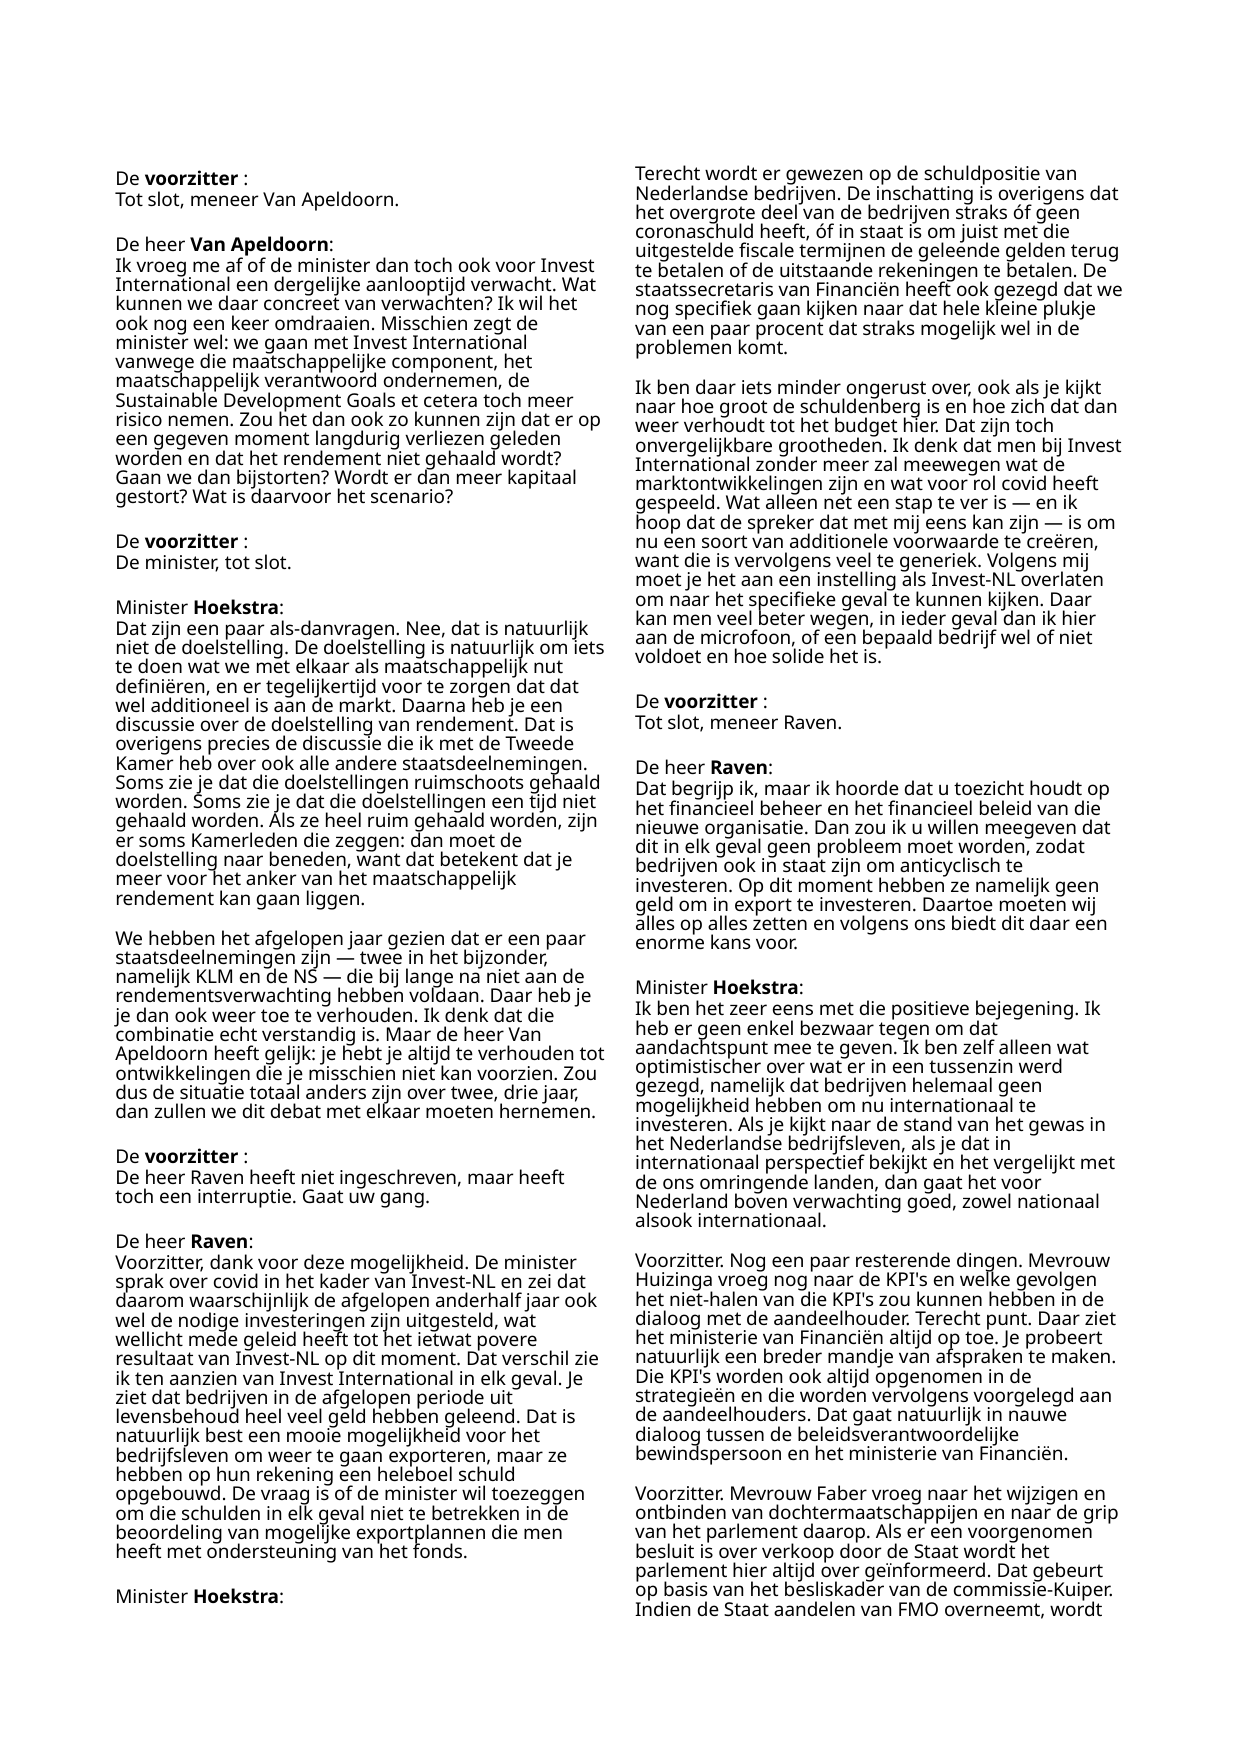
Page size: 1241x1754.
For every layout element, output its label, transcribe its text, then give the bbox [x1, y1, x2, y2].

text Ik vroeg me af of de minister dan toch ook voor Invest International een dergelijke aanlooptijd verwacht. Wat kunnen we daar concreet van verwachten? Ik wil het ook nog een keer omdraaien. Misschien zegt de minister wel: we gaan met Invest International vanwege die maatschappelijke component, het maatschappelijk verantwoord ondernemen, de Sustainable Development Goals et cetera toch meer risico nemen. Zou het dan ook zo kunnen zijn dat er op een gegeven moment langdurig verliezen geleden worden en dat het rendement niet gehaald wordt? Gaan we dan bijstorten? Wordt er dan meer kapitaal gestort? Wat is daarvoor het scenario? [115, 257, 605, 507]
text De heer Raven heeft niet ingeschreven, maar heeft toch een interruptie. Gaat uw gang. [115, 1169, 605, 1207]
text De heer Raven: [115, 1228, 605, 1254]
text Tot slot, meneer Van Apeldoorn. [115, 191, 605, 210]
text Minister Hoekstra: [115, 1583, 605, 1609]
text Voorzitter. Nog een paar resterende dingen. Mevrouw Huizinga vroeg nog naar de KPI's en welke gevolgen het niet-halen van die KPI's zou kunnen hebben in de dialoog met de aandeelhouder. Terecht punt. Daar ziet het ministerie van Financiën altijd op toe. Je probeert natuurlijk een breder mandje van afspraken te maken. Die KPI's worden ook altijd opgenomen in de strategieën en die worden vervolgens voorgelegd aan de aandeelhouders. Dat gaat natuurlijk in nauwe dialoog tussen de beleidsverantwoordelijke bewindspersoon en het ministerie van Financiën. [635, 1252, 1125, 1464]
text De voorzitter : [115, 1143, 605, 1169]
text De voorzitter : [635, 689, 1125, 714]
text Ik ben daar iets minder ongerust over, ook als je kijkt naar hoe groot de schuldenberg is en hoe zich dat dan weer verhoudt tot het budget hier. Dat zijn toch onvergelijkbare grootheden. Ik denk dat men bij Invest International zonder meer zal meewegen wat de marktontwikkelingen zijn en wat voor rol covid heeft gespeeld. Wat alleen net een stap te ver is — en ik hoop dat de spreker dat met mij eens kan zijn — is om nu een soort van additionele voorwaarde te creëren, want die is vervolgens veel te generiek. Volgens mij moet je het aan een instelling als Invest-NL overlaten om naar het specifieke geval te kunnen kijken. Daar kan men veel beter wegen, in ieder geval dan ik hier aan de microfoon, of een bepaald bedrijf wel of niet voldoet en hoe solide het is. [635, 379, 1125, 668]
text Minister Hoekstra: [635, 974, 1125, 1000]
text Voorzitter. Mevrouw Faber vroeg naar het wijzigen en ontbinden van dochtermaatschappijen en naar de grip van het parlement daarop. Als er een voorgenomen besluit is over verkoop door de Staat wordt het parlement hier altijd over geïnformeerd. Dat gebeurt op basis van het besliskader van de commissie-Kuiper. Indien de Staat aandelen van FMO overneemt, wordt [635, 1485, 1125, 1620]
text Minister Hoekstra: [115, 594, 605, 620]
text We hebben het afgelopen jaar gezien dat er een paar staatsdeelnemingen zijn — twee in het bijzonder, namelijk KLM en de NS — die bij lange na niet aan de rendementsverwachting hebben voldaan. Daar heb je je dan ook weer toe te verhouden. Ik denk dat die combinatie echt verstandig is. Maar de heer Van Apeldoorn heeft gelijk: je hebt je altijd te verhouden tot ontwikkelingen die je misschien niet kan voorzien. Zou dus de situatie totaal anders zijn over twee, drie jaar, dan zullen we dit debat met elkaar moeten hernemen. [115, 929, 605, 1122]
text Dat begrijp ik, maar ik hoorde dat u toezicht houdt op het financieel beheer en het financieel beleid van die nieuwe organisatie. Dan zou ik u willen meegeven dat dit in elk geval geen probleem moet worden, zodat bedrijven ook in staat zijn om anticyclisch te investeren. Op dit moment hebben ze namelijk geen geld om in export te investeren. Daartoe moeten wij alles op alles zetten en volgens ons biedt dit daar een enorme kans voor. [635, 780, 1125, 954]
text Ik ben het zeer eens met die positieve bejegening. Ik heb er geen enkel bezwaar tegen om dat aandachtspunt mee te geven. Ik ben zelf alleen wat optimistischer over wat er in een tussenzin werd gezegd, namelijk dat bedrijven helemaal geen mogelijkheid hebben om nu internationaal te investeren. Als je kijkt naar de stand van het gewas in het Nederlandse bedrijfsleven, als je dat in internationaal perspectief bekijkt en het vergelijkt met de ons omringende landen, dan gaat het voor Nederland boven verwachting goed, zowel nationaal alsook internationaal. [635, 1000, 1125, 1231]
text Terecht wordt er gewezen op de schuldpositie van Nederlandse bedrijven. De inschatting is overigens dat het overgrote deel van de bedrijven straks óf geen coronaschuld heeft, óf in staat is om juist met die uitgestelde fiscale termijnen de geleende gelden terug te betalen of de uitstaande rekeningen te betalen. De staatssecretaris van Financiën heeft ook gezegd dat we nog specifiek gaan kijken naar dat hele kleine plukje van een paar procent dat straks mogelijk wel in de problemen komt. [635, 165, 1125, 358]
text De minister, tot slot. [115, 554, 605, 573]
text De voorzitter : [115, 165, 605, 191]
text Dat zijn een paar als-danvragen. Nee, dat is natuurlijk niet de doelstelling. De doelstelling is natuurlijk om iets te doen wat we met elkaar als maatschappelijk nut definiëren, en er tegelijkertijd voor te zorgen dat dat wel additioneel is aan de markt. Daarna heb je een discussie over de doelstelling van rendement. Dat is overigens precies de discussie die ik met de Tweede Kamer heb over ook alle andere staatsdeelnemingen. Soms zie je dat die doelstellingen ruimschoots gehaald worden. Soms zie je dat die doelstellingen een tijd niet gehaald worden. Als ze heel ruim gehaald worden, zijn er soms Kamerleden die zeggen: dan moet de doelstelling naar beneden, want dat betekent dat je meer voor het anker van het maatschappelijk rendement kan gaan liggen. [115, 620, 605, 909]
text De heer Raven: [635, 754, 1125, 780]
text Tot slot, meneer Raven. [635, 714, 1125, 734]
text De heer Van Apeldoorn: [115, 231, 605, 257]
text Voorzitter, dank voor deze mogelijkheid. De minister sprak over covid in het kader van Invest-NL en zei dat daarom waarschijnlijk de afgelopen anderhalf jaar ook wel de nodige investeringen zijn uitgesteld, wat wellicht mede geleid heeft tot het ietwat povere resultaat van Invest-NL op dit moment. Dat verschil zie ik ten aanzien van Invest International in elk geval. Je ziet dat bedrijven in de afgelopen periode uit levensbehoud heel veel geld hebben geleend. Dat is natuurlijk best een mooie mogelijkheid voor het bedrijfsleven om weer te gaan exporteren, maar ze hebben op hun rekening een heleboel schuld opgebouwd. De vraag is of de minister wil toezeggen om die schulden in elk geval niet te betrekken in de beoordeling van mogelijke exportplannen die men heeft met ondersteuning van het fonds. [115, 1254, 605, 1562]
text De voorzitter : [115, 528, 605, 554]
